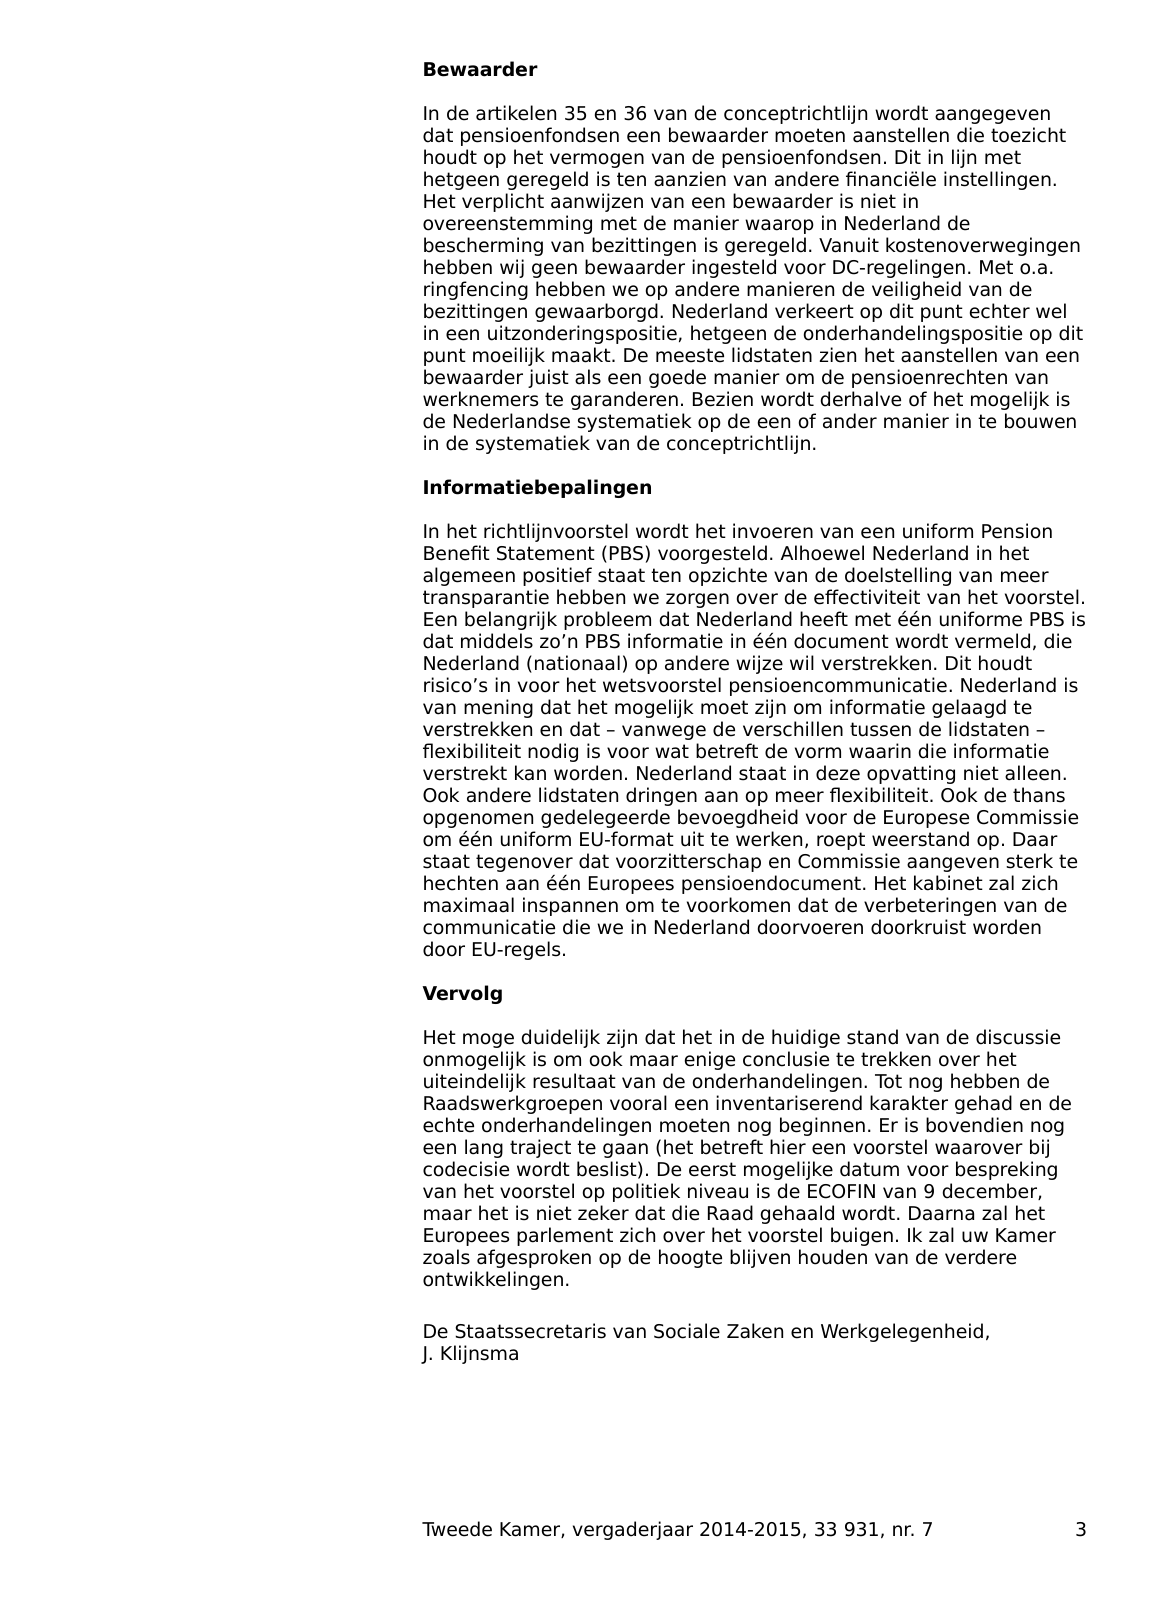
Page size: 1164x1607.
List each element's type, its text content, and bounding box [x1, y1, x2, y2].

subtitle Informatiebepalingen [422, 477, 1087, 499]
text In het richtlijnvoorstel wordt het invoeren van een uniform Pension Benefit Statement (PBS) voorgesteld. Alhoewel Nederland in het algemeen positief staat ten opzichte van de doelstelling van meer transparantie hebben we zorgen over de effectiviteit van het voorstel. Een belangrijk probleem dat Nederland heeft met één uniforme PBS is dat middels zo’n PBS informatie in één document wordt vermeld, die Nederland (nationaal) op andere wijze wil verstrekken. Dit houdt risico’s in voor het wetsvoorstel pensioencommunicatie. Nederland is van mening dat het mogelijk moet zijn om informatie gelaagd te verstrekken en dat – vanwege de verschillen tussen de lidstaten – flexibiliteit nodig is voor wat betreft de vorm waarin die informatie verstrekt kan worden. Nederland staat in deze opvatting niet alleen. Ook andere lidstaten dringen aan op meer flexibiliteit. Ook de thans opgenomen gedelegeerde bevoegdheid voor de Europese Commissie om één uniform EU-format uit te werken, roept weerstand op. Daar staat tegenover dat voorzitterschap en Commissie aangeven sterk te hechten aan één Europees pensioendocument. Het kabinet zal zich maximaal inspannen om te voorkomen dat de verbeteringen van de communicatie die we in Nederland doorvoeren doorkruist worden door EU-regels. [422, 521, 1087, 961]
text Het moge duidelijk zijn dat het in de huidige stand van de discussie onmogelijk is om ook maar enige conclusie te trekken over het uiteindelijk resultaat van de onderhandelingen. Tot nog hebben de Raadswerkgroepen vooral een inventariserend karakter gehad en de echte onderhandelingen moeten nog beginnen. Er is bovendien nog een lang traject te gaan (het betreft hier een voorstel waarover bij codecisie wordt beslist). De eerst mogelijke datum voor bespreking van het voorstel op politiek niveau is de ECOFIN van 9 december, maar het is niet zeker dat die Raad gehaald wordt. Daarna zal het Europees parlement zich over het voorstel buigen. Ik zal uw Kamer zoals afgesproken op de hoogte blijven houden van de verdere ontwikkelingen. [422, 1027, 1087, 1291]
subtitle Vervolg [422, 983, 1087, 1005]
subtitle Bewaarder [422, 59, 1087, 81]
text De Staatssecretaris van Sociale Zaken en Werkgelegenheid, J. Klijnsma [422, 1321, 1087, 1365]
text In de artikelen 35 en 36 van de conceptrichtlijn wordt aangegeven dat pensioenfondsen een bewaarder moeten aanstellen die toezicht houdt op het vermogen van de pensioenfondsen. Dit in lijn met hetgeen geregeld is ten aanzien van andere financiële instellingen. Het verplicht aanwijzen van een bewaarder is niet in overeenstemming met de manier waarop in Nederland de bescherming van bezittingen is geregeld. Vanuit kostenoverwegingen hebben wij geen bewaarder ingesteld voor DC-regelingen. Met o.a. ringfencing hebben we op andere manieren de veiligheid van de bezittingen gewaarborgd. Nederland verkeert op dit punt echter wel in een uitzonderingspositie, hetgeen de onderhandelingspositie op dit punt moeilijk maakt. De meeste lidstaten zien het aanstellen van een bewaarder juist als een goede manier om de pensioenrechten van werknemers te garanderen. Bezien wordt derhalve of het mogelijk is de Nederlandse systematiek op de een of ander manier in te bouwen in de systematiek van de conceptrichtlijn. [422, 103, 1087, 455]
